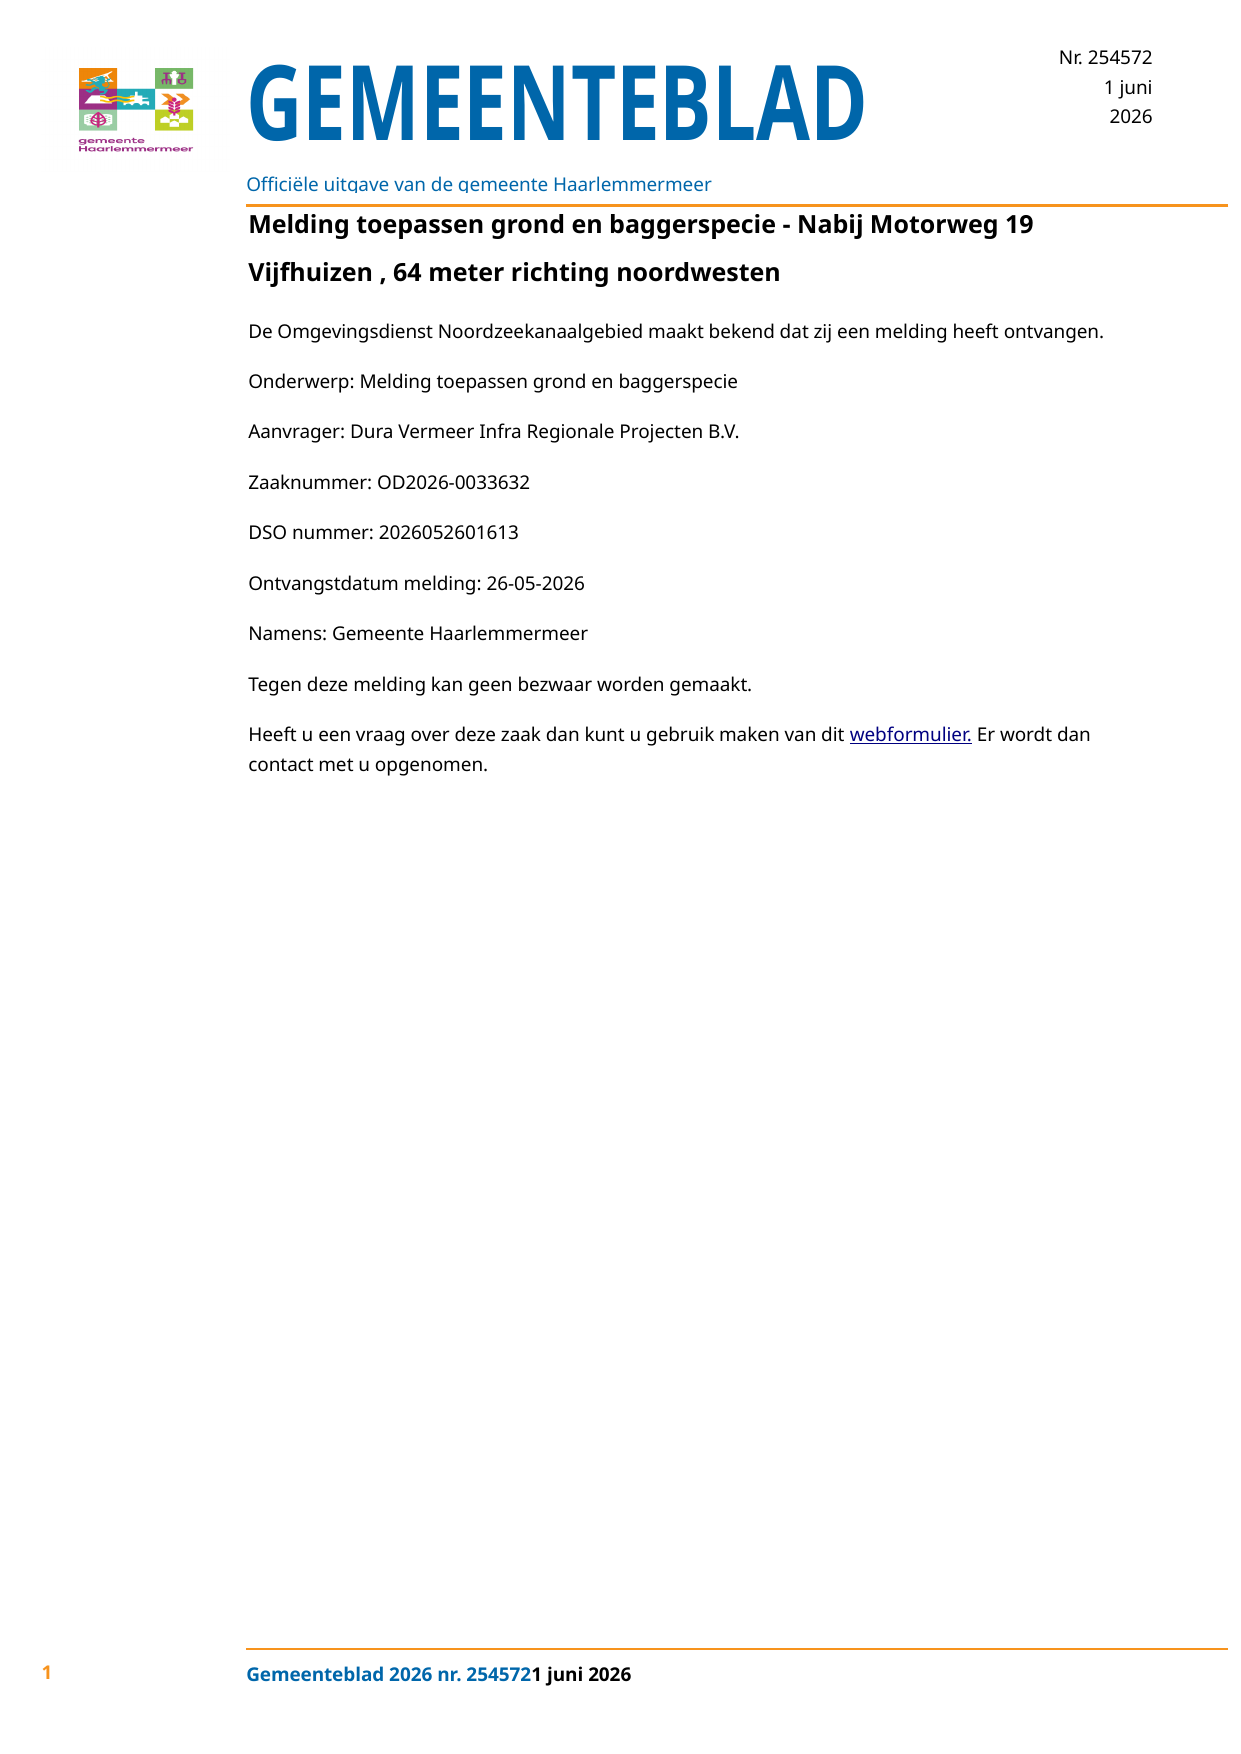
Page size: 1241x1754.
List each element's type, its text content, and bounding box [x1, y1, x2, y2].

text Namens: Gemeente Haarlemmermeer [248, 620, 1152, 646]
text Melding toepassen grond en baggerspecie - Nabij Motorweg 19 Vijfhuizen , 64 meter richting noordwesten [248, 207, 1152, 288]
text Onderwerp: Melding toepassen grond en baggerspecie [248, 368, 1152, 394]
text Ontvangstdatum melding: 26-05-2026 [248, 570, 1152, 596]
text DSO nummer: 2026052601613 [248, 519, 1152, 545]
text Tegen deze melding kan geen bezwaar worden gemaakt. [248, 671, 1152, 697]
text Zaaknummer: OD2026-0033632 [248, 469, 1152, 495]
picture [41, 47, 231, 172]
text De Omgevingsdienst Noordzeekanaalgebied maakt bekend dat zij een melding heeft ontvangen. [248, 318, 1152, 344]
text Aanvrager: Dura Vermeer Infra Regionale Projecten B.V. [248, 419, 1152, 444]
text Heeft u een vraag over deze zaak dan kunt u gebruik maken van dit webformulier. Er wordt dan contact met u opgenomen. [248, 721, 1152, 777]
